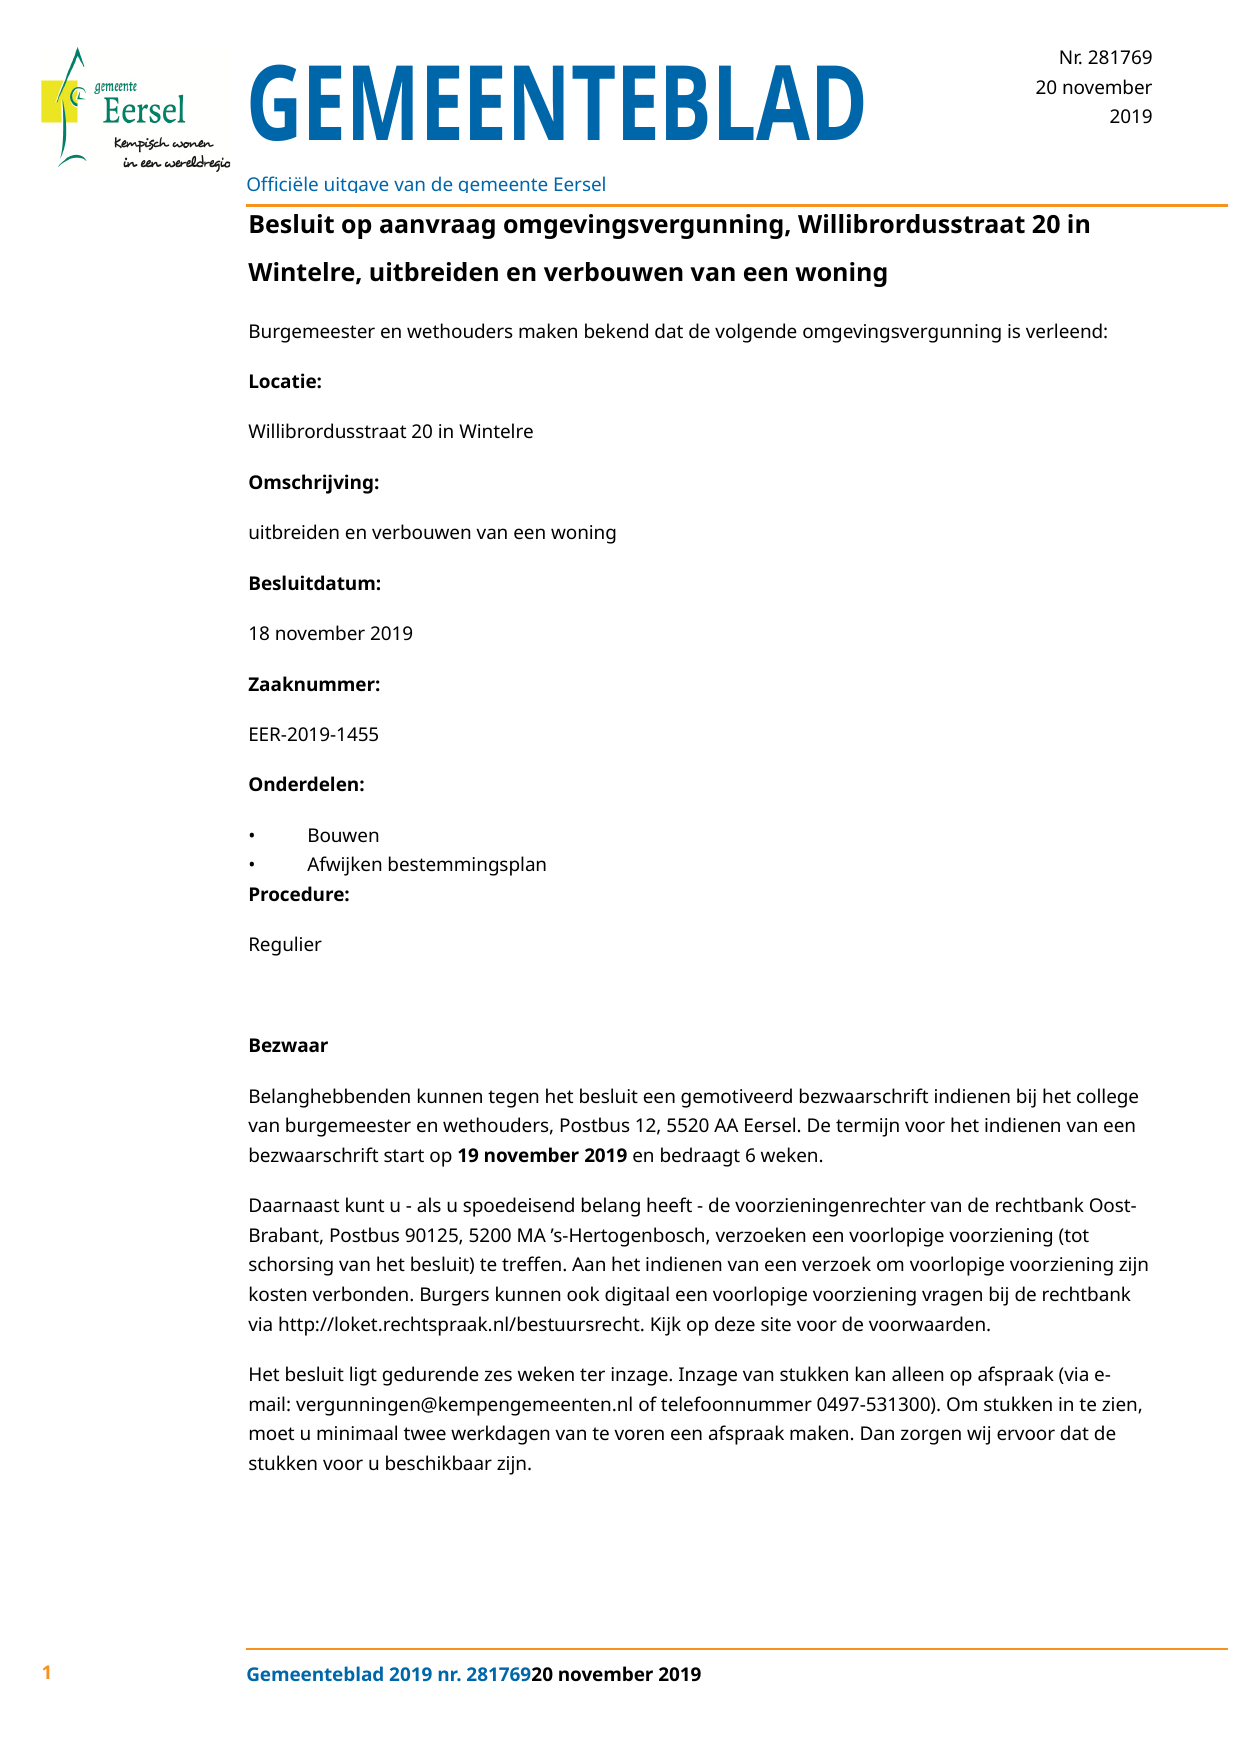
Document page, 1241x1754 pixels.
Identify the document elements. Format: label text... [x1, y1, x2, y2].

picture [41, 47, 231, 172]
text Procedure: [248, 881, 1152, 907]
text Besluitdatum: [248, 570, 1152, 596]
text Het besluit ligt gedurende zes weken ter inzage. Inzage van stukken kan alleen op afspraak (via e-mail: vergunningen@kempengemeenten.nl of telefoonnummer 0497-531300). Om stukken in te zien, moet u minimaal twee werkdagen van te voren een afspraak maken. Dan zorgen wij ervoor dat de stukken voor u beschikbaar zijn. [248, 1361, 1152, 1476]
text Daarnaast kunt u - als u spoedeisend belang heeft - de voorzieningenrechter van de rechtbank Oost-Brabant, Postbus 90125, 5200 MA ’s-Hertogenbosch, verzoeken een voorlopige voorziening (tot schorsing van het besluit) te treffen. Aan het indienen van een verzoek om voorlopige voorziening zijn kosten verbonden. Burgers kunnen ook digitaal een voorlopige voorziening vragen bij de rechtbank via http://loket.rechtspraak.nl/bestuursrecht. Kijk op deze site voor de voorwaarden. [248, 1192, 1152, 1337]
list Afwijken bestemmingsplan [248, 852, 1152, 877]
text 18 november 2019 [248, 620, 1152, 646]
text Zaaknummer: [248, 671, 1152, 697]
text Locatie: [248, 368, 1152, 394]
text uitbreiden en verbouwen van een woning [248, 519, 1152, 545]
text Omschrijving: [248, 469, 1152, 495]
text Willibrordusstraat 20 in Wintelre [248, 419, 1152, 444]
text Burgemeester en wethouders maken bekend dat de volgende omgevingsvergunning is verleend: [248, 318, 1152, 344]
text Besluit op aanvraag omgevingsvergunning, Willibrordusstraat 20 in Wintelre, uitbreiden en verbouwen van een woning [248, 207, 1152, 288]
text Regulier [248, 932, 1152, 957]
list Bouwen [248, 822, 1152, 848]
text Bezwaar [248, 1032, 1152, 1058]
text Onderdelen: [248, 772, 1152, 797]
text EER-2019-1455 [248, 721, 1152, 747]
text Belanghebbenden kunnen tegen het besluit een gemotiveerd bezwaarschrift indienen bij het college van burgemeester en wethouders, Postbus 12, 5520 AA Eersel. De termijn voor het indienen van een bezwaarschrift start op 19 november 2019 en bedraagt 6 weken. [248, 1083, 1152, 1168]
